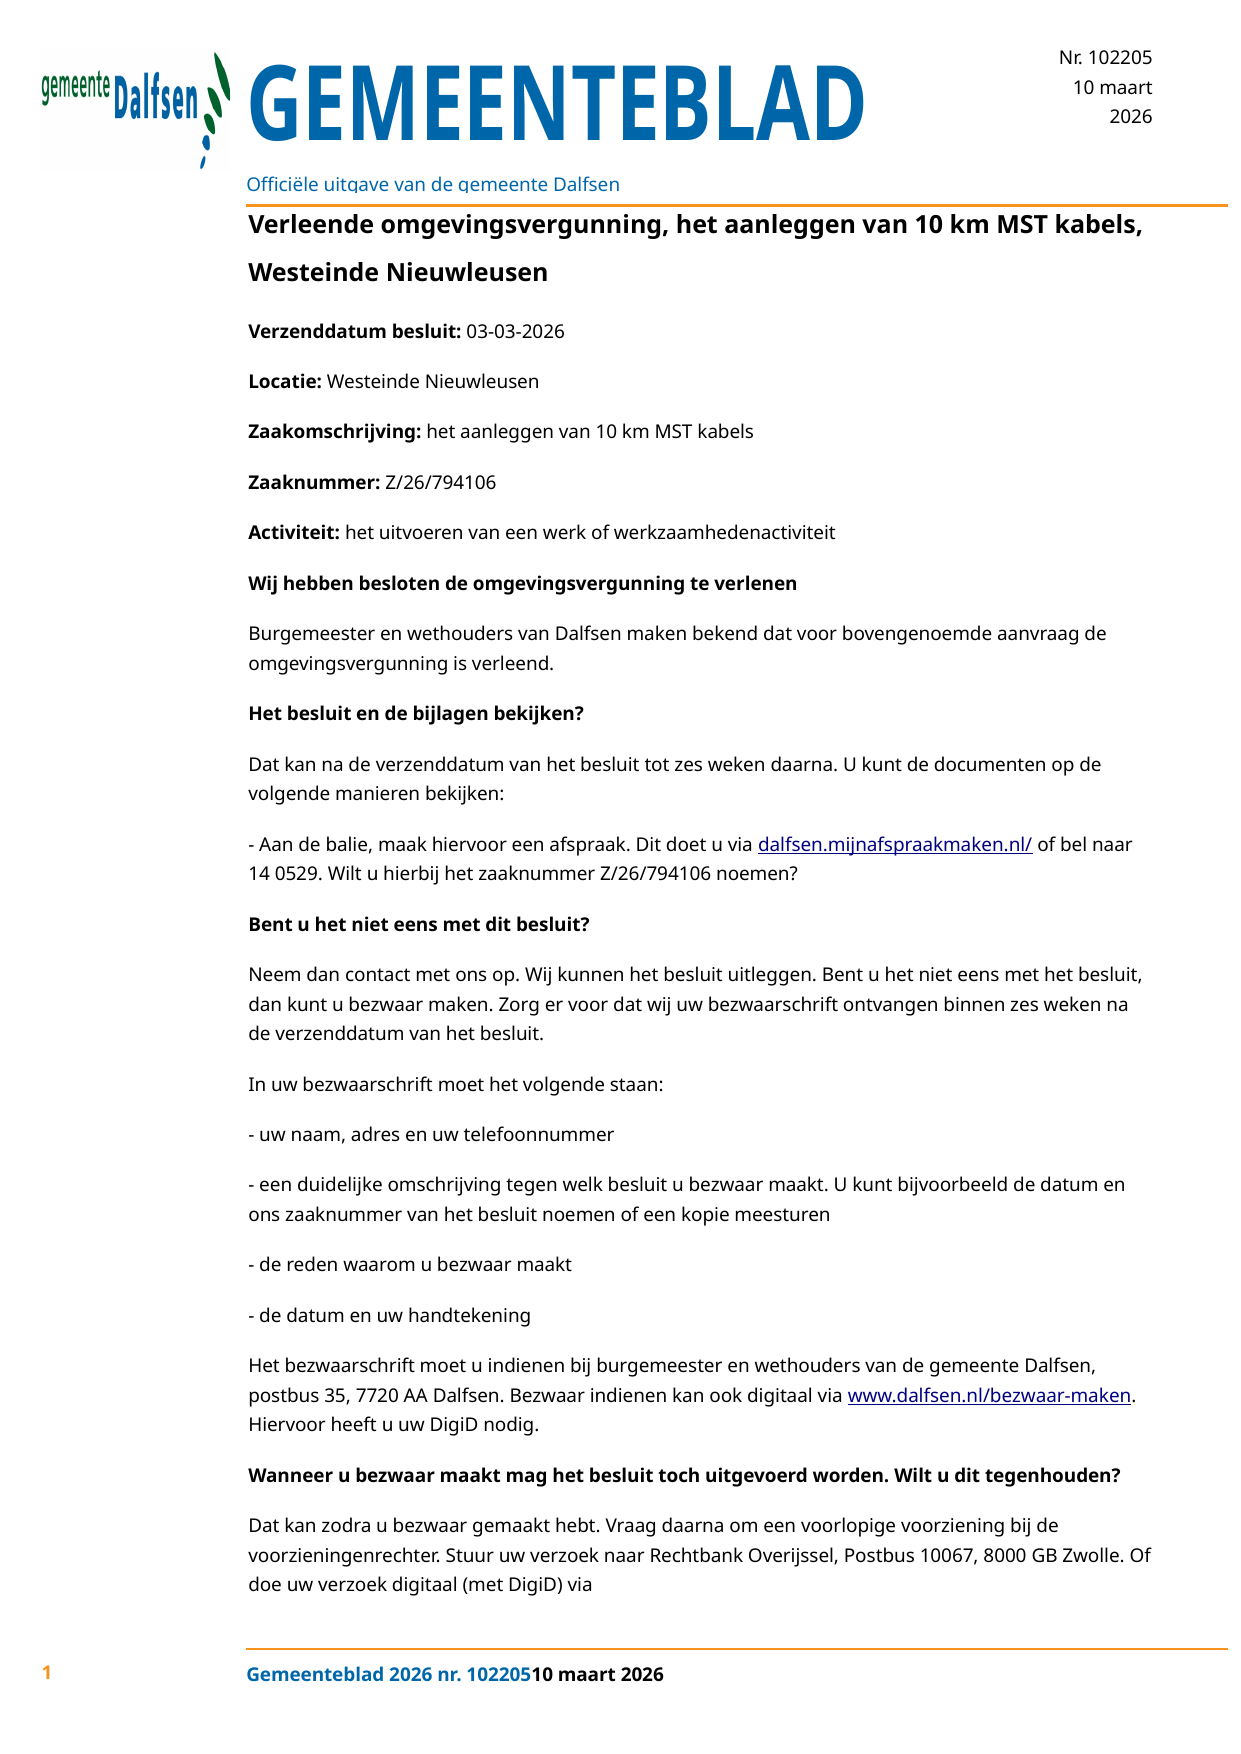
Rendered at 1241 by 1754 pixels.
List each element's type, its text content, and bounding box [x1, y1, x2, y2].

text Wanneer u bezwaar maakt mag het besluit toch uitgevoerd worden. Wilt u dit tegenhouden? [248, 1462, 1152, 1488]
text Neem dan contact met ons op. Wij kunnen het besluit uitleggen. Bent u het niet eens met het besluit, dan kunt u bezwaar maken. Zorg er voor dat wij uw bezwaarschrift ontvangen binnen zes weken na de verzenddatum van het besluit. [248, 961, 1152, 1046]
picture [41, 47, 231, 172]
text Burgemeester en wethouders van Dalfsen maken bekend dat voor bovengenoemde aanvraag de omgevingsvergunning is verleend. [248, 620, 1152, 676]
text Verzenddatum besluit: 03-03-2026 [248, 318, 1152, 344]
text - een duidelijke omschrijving tegen welk besluit u bezwaar maakt. U kunt bijvoorbeeld de datum en ons zaaknummer van het besluit noemen of een kopie meesturen [248, 1172, 1152, 1227]
text - uw naam, adres en uw telefoonnummer [248, 1121, 1152, 1147]
text Het besluit en de bijlagen bekijken? [248, 700, 1152, 726]
text Dat kan na de verzenddatum van het besluit tot zes weken daarna. U kunt de documenten op de volgende manieren bekijken: [248, 751, 1152, 806]
text Zaaknummer: Z/26/794106 [248, 469, 1152, 495]
text Wij hebben besloten de omgevingsvergunning te verlenen [248, 570, 1152, 596]
text - Aan de balie, maak hiervoor een afspraak. Dit doet u via dalfsen.mijnafspraakmaken.nl/ of bel naar 14 0529. Wilt u hierbij het zaaknummer Z/26/794106 noemen? [248, 831, 1152, 886]
text - de reden waarom u bezwaar maakt [248, 1252, 1152, 1277]
text - de datum en uw handtekening [248, 1302, 1152, 1328]
text Locatie: Westeinde Nieuwleusen [248, 368, 1152, 394]
text Activiteit: het uitvoeren van een werk of werkzaamhedenactiviteit [248, 519, 1152, 545]
text Verleende omgevingsvergunning, het aanleggen van 10 km MST kabels, Westeinde Nieuwleusen [248, 207, 1152, 288]
text Bent u het niet eens met dit besluit? [248, 911, 1152, 937]
text Het bezwaarschrift moet u indienen bij burgemeester en wethouders van de gemeente Dalfsen, postbus 35, 7720 AA Dalfsen. Bezwaar indienen kan ook digitaal via www.dalfsen.nl/bezwaar-maken. Hiervoor heeft u uw DigiD nodig. [248, 1352, 1152, 1437]
text In uw bezwaarschrift moet het volgende staan: [248, 1071, 1152, 1097]
text Dat kan zodra u bezwaar gemaakt hebt. Vraag daarna om een voorlopige voorziening bij de voorzieningenrechter. Stuur uw verzoek naar Rechtbank Overijssel, Postbus 10067, 8000 GB Zwolle. Of doe uw verzoek digitaal (met DigiD) via [248, 1512, 1152, 1597]
text Zaakomschrijving: het aanleggen van 10 km MST kabels [248, 419, 1152, 444]
